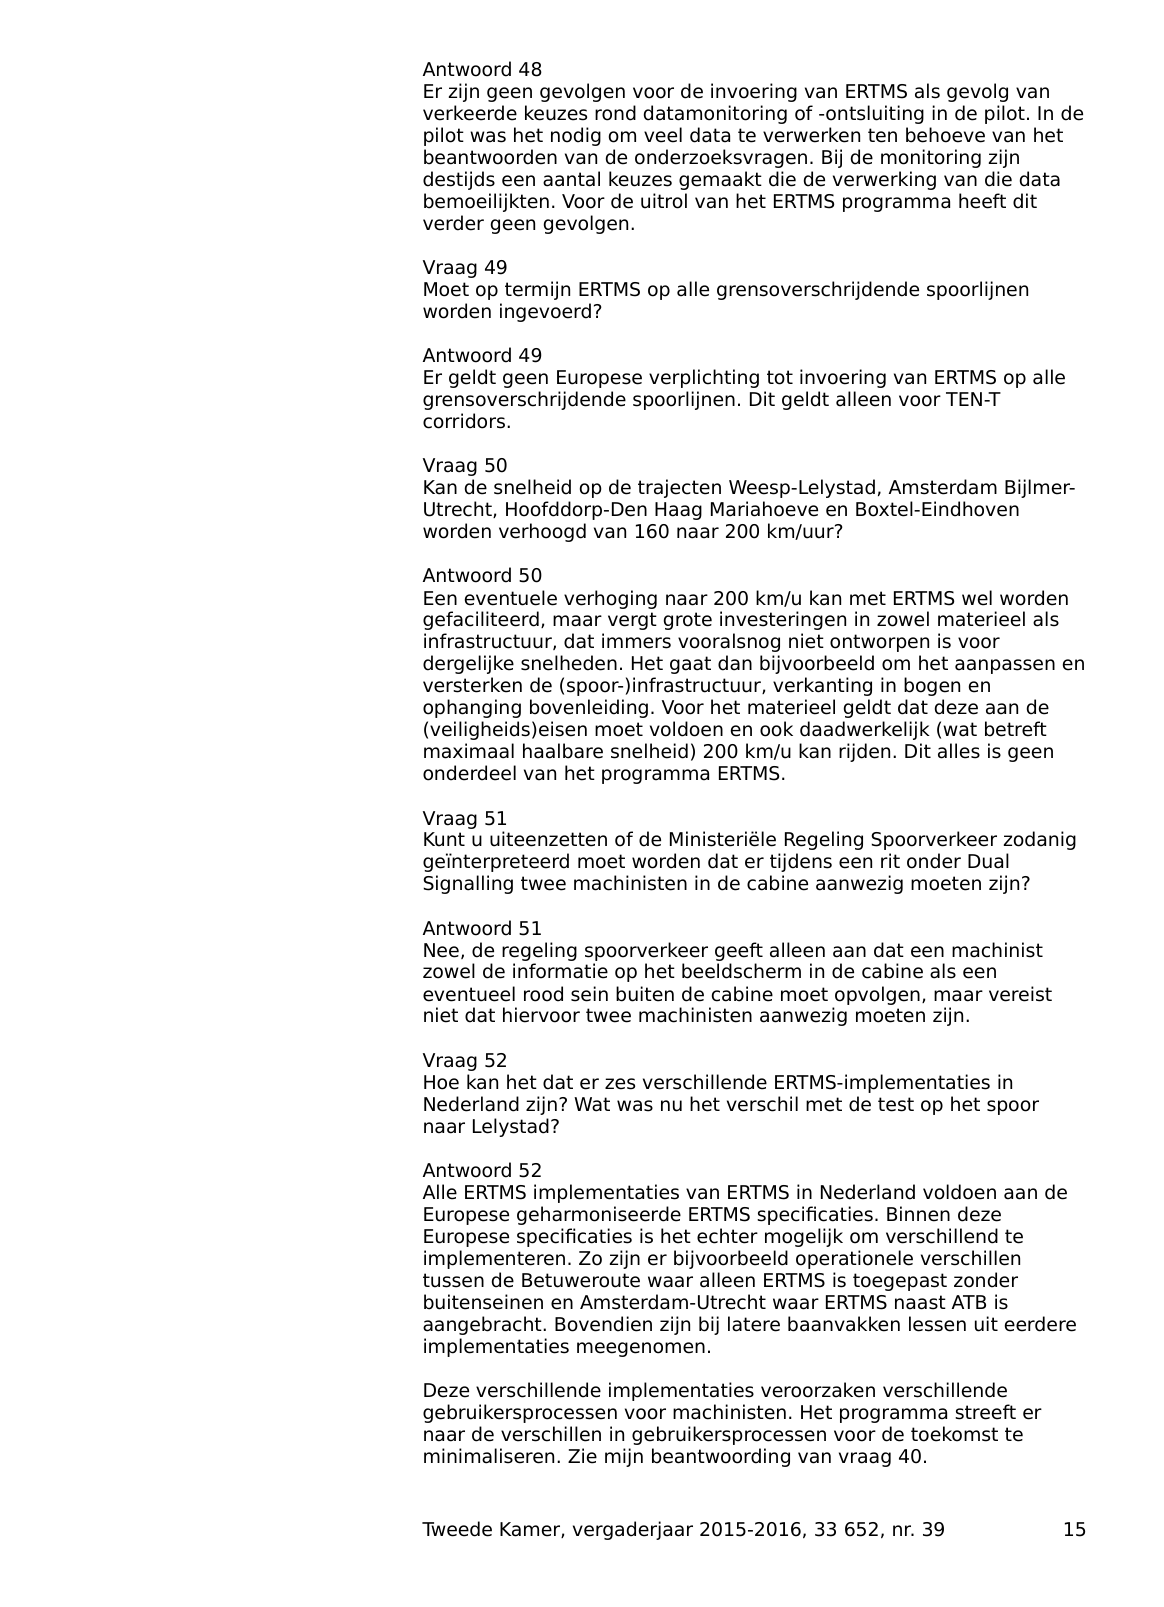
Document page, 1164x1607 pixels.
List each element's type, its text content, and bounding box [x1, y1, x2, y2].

text Er geldt geen Europese verplichting tot invoering van ERTMS op alle grensoverschrijdende spoorlijnen. Dit geldt alleen voor TEN-T corridors. [422, 367, 1087, 433]
text Antwoord 49 [422, 345, 1087, 367]
text Vraag 52 [422, 1049, 1087, 1072]
text Vraag 51 [422, 807, 1087, 829]
text Een eventuele verhoging naar 200 km/u kan met ERTMS wel worden gefaciliteerd, maar vergt grote investeringen in zowel materieel als infrastructuur, dat immers vooralsnog niet ontworpen is voor dergelijke snelheden. Het gaat dan bijvoorbeeld om het aanpassen en versterken de (spoor-)infrastructuur, verkanting in bogen en ophanging bovenleiding. Voor het materieel geldt dat deze aan de (veiligheids)eisen moet voldoen en ook daadwerkelijk (wat betreft maximaal haalbare snelheid) 200 km/u kan rijden. Dit alles is geen onderdeel van het programma ERTMS. [422, 587, 1087, 785]
text Kan de snelheid op de trajecten Weesp-Lelystad, Amsterdam Bijlmer-Utrecht, Hoofddorp-Den Haag Mariahoeve en Boxtel-Eindhoven worden verhoogd van 160 naar 200 km/uur? [422, 477, 1087, 543]
text Antwoord 51 [422, 917, 1087, 939]
text Hoe kan het dat er zes verschillende ERTMS-implementaties in Nederland zijn? Wat was nu het verschil met de test op het spoor naar Lelystad? [422, 1072, 1087, 1137]
text Moet op termijn ERTMS op alle grensoverschrijdende spoorlijnen worden ingevoerd? [422, 279, 1087, 323]
text Vraag 49 [422, 257, 1087, 279]
text Antwoord 50 [422, 565, 1087, 587]
text Alle ERTMS implementaties van ERTMS in Nederland voldoen aan de Europese geharmoniseerde ERTMS specificaties. Binnen deze Europese specificaties is het echter mogelijk om verschillend te implementeren. Zo zijn er bijvoorbeeld operationele verschillen tussen de Betuweroute waar alleen ERTMS is toegepast zonder buitenseinen en Amsterdam-Utrecht waar ERTMS naast ATB is aangebracht. Bovendien zijn bij latere baanvakken lessen uit eerdere implementaties meegenomen. [422, 1182, 1087, 1357]
text Antwoord 48 [422, 59, 1087, 81]
text Kunt u uiteenzetten of de Ministeriële Regeling Spoorverkeer zodanig geïnterpreteerd moet worden dat er tijdens een rit onder Dual Signalling twee machinisten in de cabine aanwezig moeten zijn? [422, 829, 1087, 895]
text Antwoord 52 [422, 1160, 1087, 1182]
text Deze verschillende implementaties veroorzaken verschillende gebruikersprocessen voor machinisten. Het programma streeft er naar de verschillen in gebruikersprocessen voor de toekomst te minimaliseren. Zie mijn beantwoording van vraag 40. [422, 1380, 1087, 1468]
text Nee, de regeling spoorverkeer geeft alleen aan dat een machinist zowel de informatie op het beeldscherm in de cabine als een eventueel rood sein buiten de cabine moet opvolgen, maar vereist niet dat hiervoor twee machinisten aanwezig moeten zijn. [422, 939, 1087, 1027]
text Vraag 50 [422, 455, 1087, 477]
text Er zijn geen gevolgen voor de invoering van ERTMS als gevolg van verkeerde keuzes rond datamonitoring of -ontsluiting in de pilot. In de pilot was het nodig om veel data te verwerken ten behoeve van het beantwoorden van de onderzoeksvragen. Bij de monitoring zijn destijds een aantal keuzes gemaakt die de verwerking van die data bemoeilijkten. Voor de uitrol van het ERTMS programma heeft dit verder geen gevolgen. [422, 81, 1087, 235]
